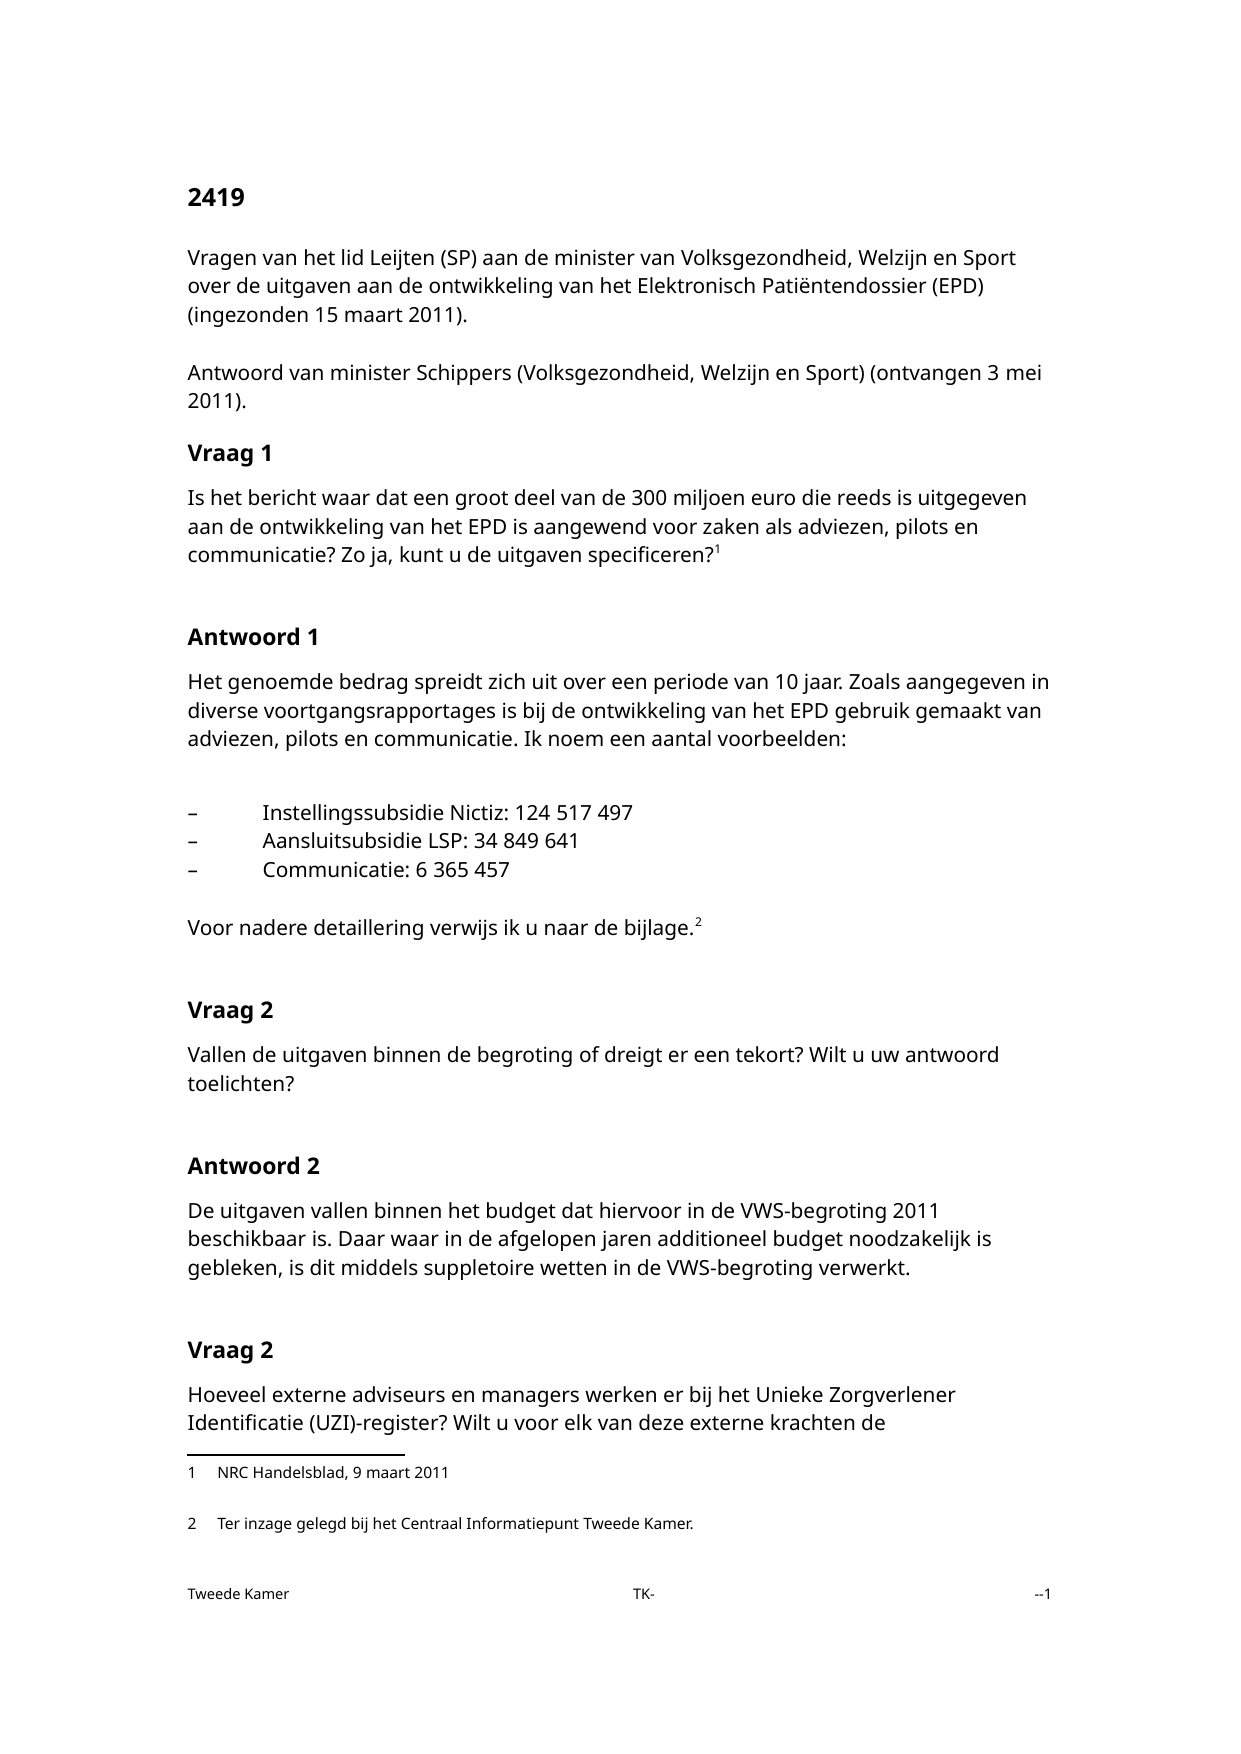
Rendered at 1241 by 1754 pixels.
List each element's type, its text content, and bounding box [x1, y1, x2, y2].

subtitle Antwoord 1 [187, 621, 1053, 652]
text NRC Handelsblad, 9 maart 2011 [187, 1447, 1053, 1476]
text Antwoord van minister Schippers (Volksgezondheid, Welzijn en Sport) (ontvangen 3 mei 2011). [187, 358, 1053, 415]
text Vragen van het lid Leijten (SP) aan de minister van Volksgezondheid, Welzijn en Sport over de uitgaven aan de ontwikkeling van het Elektronisch Patiëntendossier (EPD) (ingezonden 15 maart 2011). [187, 243, 1053, 328]
text Voor nadere detaillering verwijs ik u naar de bijlage. [187, 913, 1053, 942]
subtitle Vraag 2 [187, 1334, 1053, 1365]
text Het genoemde bedrag spreidt zich uit over een periode van 10 jaar. Zoals aangegeven in diverse voortgangsrapportages is bij de ontwikkeling van het EPD gebruik gemaakt van adviezen, pilots en communicatie. Ik noem een aantal voorbeelden: [187, 667, 1053, 753]
text Ter inzage gelegd bij het Centraal Informatiepunt Tweede Kamer. [187, 1506, 1053, 1534]
text 2419 [187, 179, 1053, 213]
list Communicatie: 6 365 457 [187, 855, 1053, 883]
subtitle Antwoord 2 [187, 1150, 1053, 1181]
subtitle Vraag 1 [187, 437, 1053, 468]
text Vallen de uitgaven binnen de begroting of dreigt er een tekort? Wilt u uw antwoord toelichten? [187, 1040, 1053, 1097]
list Aansluitsubsidie LSP: 34 849 641 [187, 826, 1053, 855]
subtitle Vraag 2 [187, 994, 1053, 1025]
text Is het bericht waar dat een groot deel van de 300 miljoen euro die reeds is uitgegeven aan de ontwikkeling van het EPD is aangewend voor zaken als adviezen, pilots en communicatie? Zo ja, kunt u de uitgaven specificeren? [187, 483, 1053, 569]
text De uitgaven vallen binnen het budget dat hiervoor in de VWS-begroting 2011 beschikbaar is. Daar waar in de afgelopen jaren additioneel budget noodzakelijk is gebleken, is dit middels suppletoire wetten in de VWS-begroting verwerkt. [187, 1196, 1053, 1281]
text Hoeveel externe adviseurs en managers werken er bij het Unieke Zorgverlener Identificatie (UZI)-register? Wilt u voor elk van deze externe krachten de [187, 1380, 1053, 1437]
list Instellingssubsidie Nictiz: 124 517 497 [187, 798, 1053, 826]
